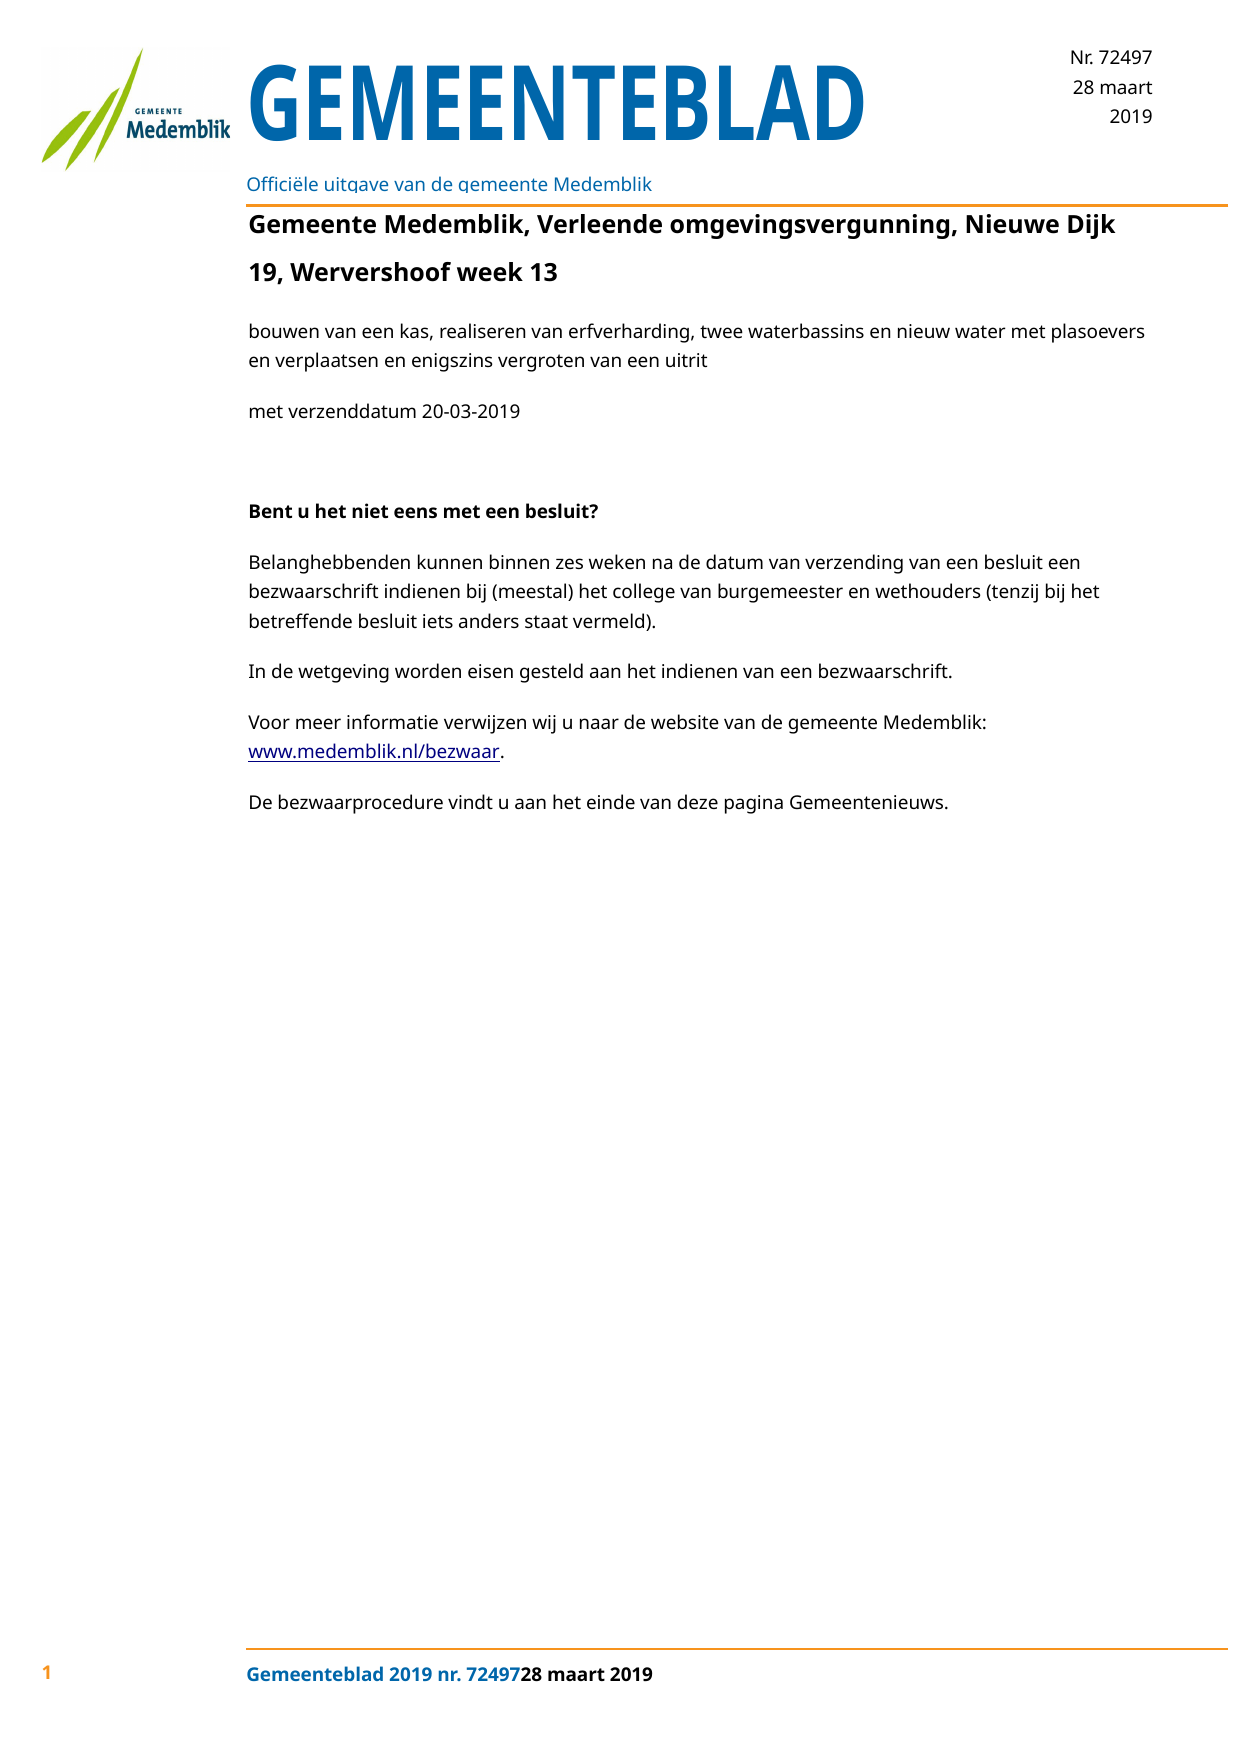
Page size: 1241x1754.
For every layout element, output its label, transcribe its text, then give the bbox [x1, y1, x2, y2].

text Belanghebbenden kunnen binnen zes weken na de datum van verzending van een besluit een bezwaarschrift indienen bij (meestal) het college van burgemeester en wethouders (tenzij bij het betreffende besluit iets anders staat vermeld). [248, 549, 1152, 634]
text Bent u het niet eens met een besluit? [248, 499, 1152, 524]
text Voor meer informatie verwijzen wij u naar de website van de gemeente Medemblik: www.medemblik.nl/bezwaar. [248, 709, 1152, 764]
text Gemeente Medemblik, Verleende omgevingsvergunning, Nieuwe Dijk 19, Wervershoof week 13 [248, 207, 1152, 288]
text met verzenddatum 20-03-2019 [248, 398, 1152, 424]
text In de wetgeving worden eisen gesteld aan het indienen van een bezwaarschrift. [248, 659, 1152, 684]
text De bezwaarprocedure vindt u aan het einde van deze pagina Gemeentenieuws. [248, 789, 1152, 815]
picture [41, 47, 231, 172]
text bouwen van een kas, realiseren van erfverharding, twee waterbassins en nieuw water met plasoevers en verplaatsen en enigszins vergroten van een uitrit [248, 318, 1152, 373]
